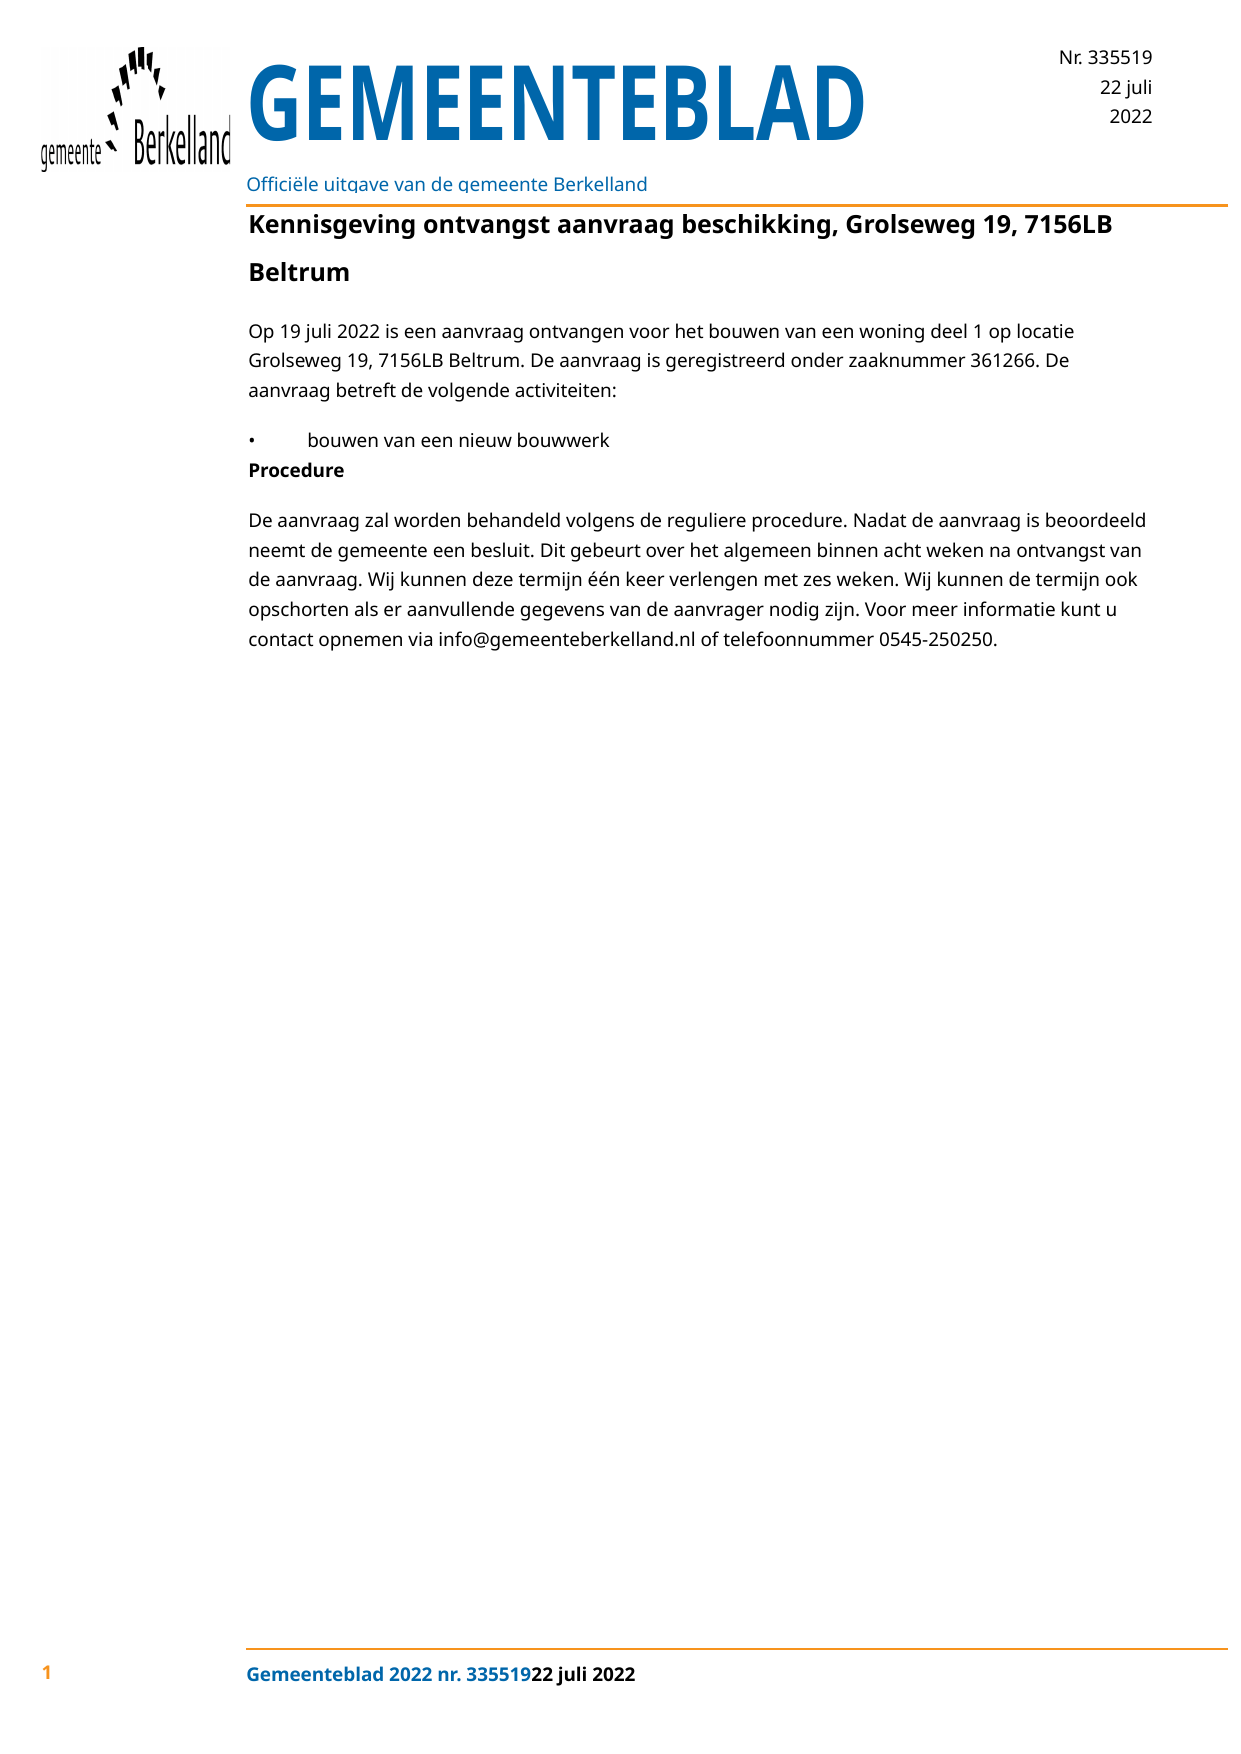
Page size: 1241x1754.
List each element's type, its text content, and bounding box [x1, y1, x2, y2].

picture [41, 47, 231, 172]
text De aanvraag zal worden behandeld volgens de reguliere procedure. Nadat de aanvraag is beoordeeld neemt de gemeente een besluit. Dit gebeurt over het algemeen binnen acht weken na ontvangst van de aanvraag. Wij kunnen deze termijn één keer verlengen met zes weken. Wij kunnen de termijn ook opschorten als er aanvullende gegevens van de aanvrager nodig zijn. Voor meer informatie kunt u contact opnemen via info@gemeenteberkelland.nl of telefoonnummer 0545-250250. [248, 507, 1152, 652]
text Procedure [248, 457, 1152, 483]
text Kennisgeving ontvangst aanvraag beschikking, Grolseweg 19, 7156LB Beltrum [248, 207, 1152, 288]
text Op 19 juli 2022 is een aanvraag ontvangen voor het bouwen van een woning deel 1 op locatie Grolseweg 19, 7156LB Beltrum. De aanvraag is geregistreerd onder zaaknummer 361266. De aanvraag betreft de volgende activiteiten: [248, 318, 1152, 403]
list bouwen van een nieuw bouwwerk [248, 427, 1152, 453]
